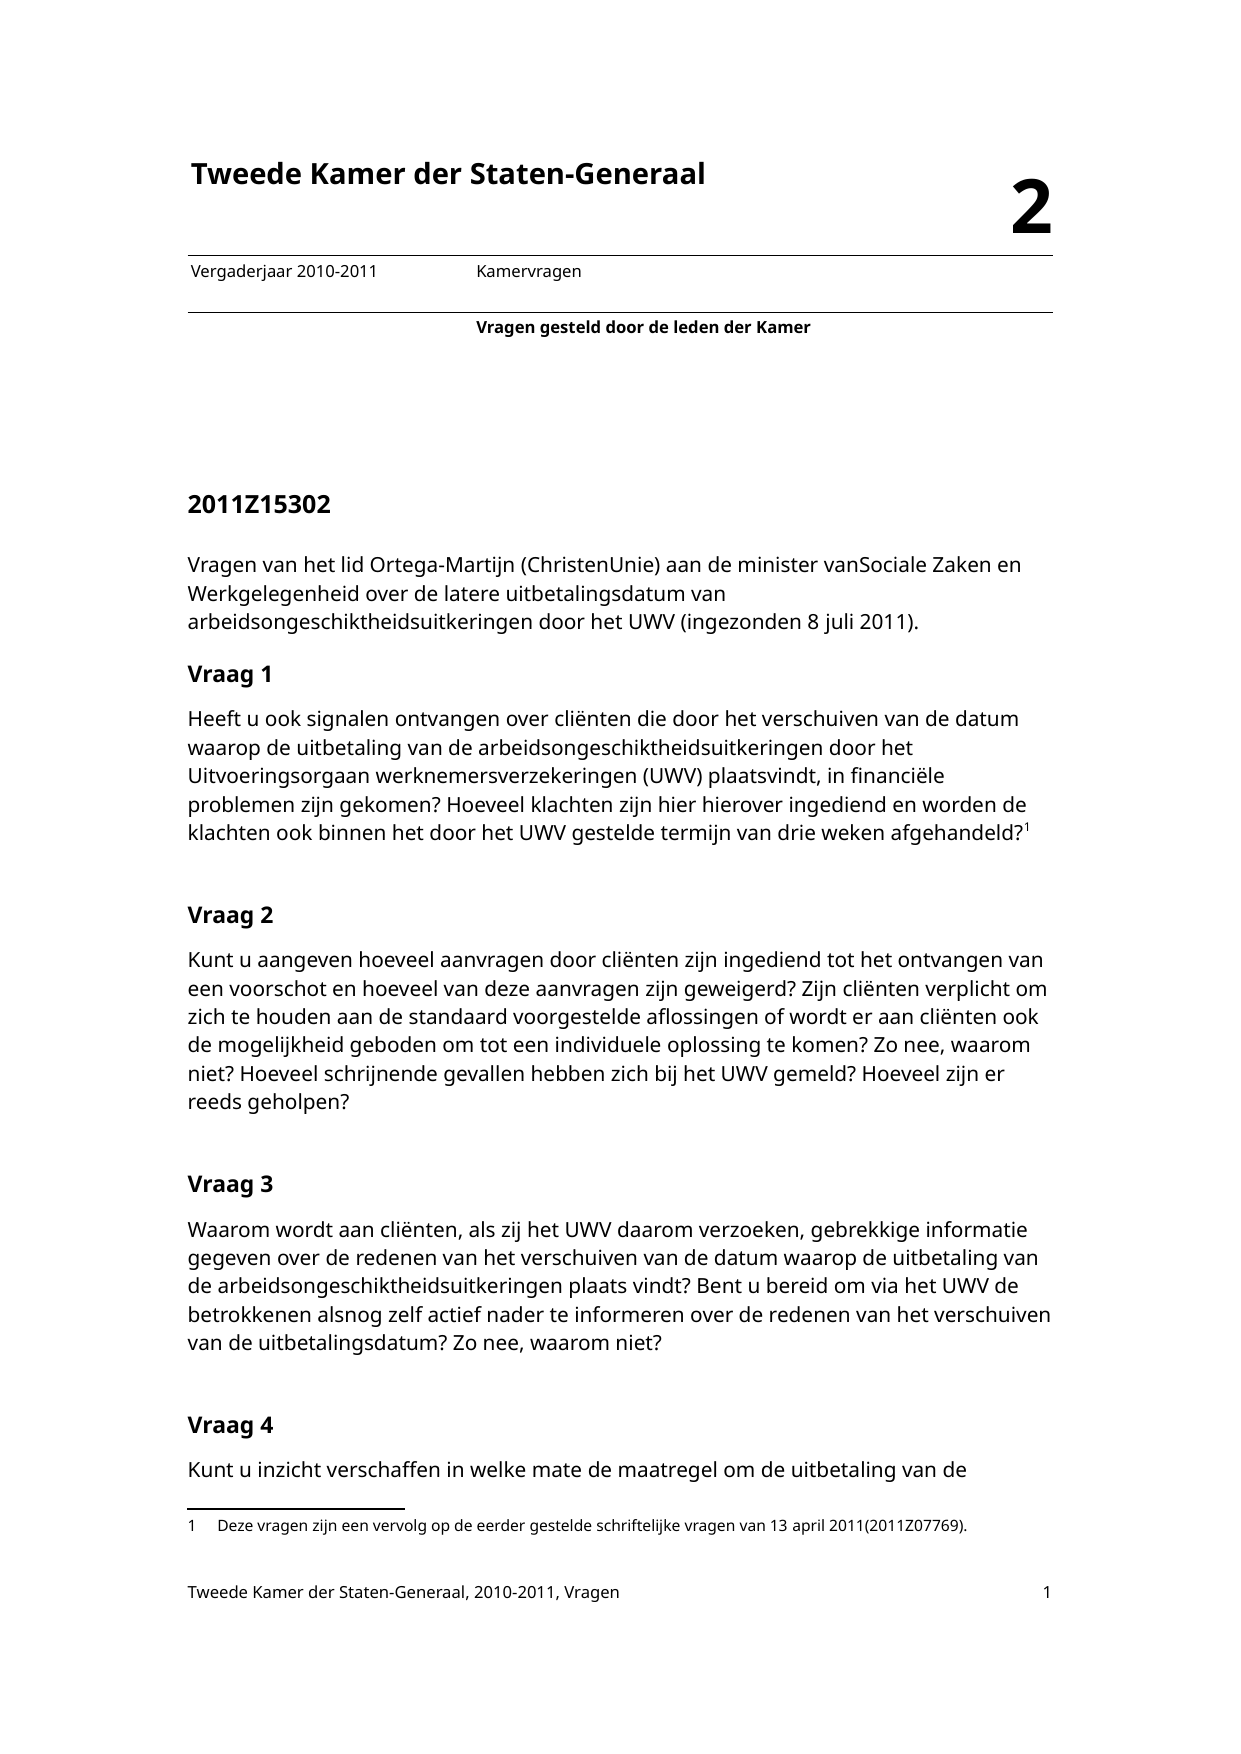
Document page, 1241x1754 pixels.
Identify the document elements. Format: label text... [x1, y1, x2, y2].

table_cell [188, 313, 473, 339]
subtitle Vraag 3 [187, 1168, 1053, 1200]
text Deze vragen zijn een vervolg op de eerder gestelde schriftelijke vragen van 13 april 2011(2011Z07769). [187, 1479, 1053, 1536]
subtitle Vraag 2 [187, 899, 1053, 930]
subtitle Vraag 1 [187, 658, 1053, 689]
text Heeft u ook signalen ontvangen over cliënten die door het verschuiven van de datum waarop de uitbetaling van de arbeidsongeschiktheidsuitkeringen door het Uitvoeringsorgaan werknemersverzekeringen (UWV) plaatsvindt, in financiële problemen zijn gekomen? Hoeveel klachten zijn hier hierover ingediend en worden de klachten ook binnen het door het UWV gestelde termijn van drie weken afgehandeld? [187, 704, 1053, 847]
text 2011Z15302 [187, 487, 1053, 521]
text Kunt u aangeven hoeveel aanvragen door cliënten zijn ingediend tot het ontvangen van een voorschot en hoeveel van deze aanvragen zijn geweigerd? Zijn cliënten verplicht om zich te houden aan de standaard voorgestelde aflossingen of wordt er aan cliënten ook de mogelijkheid geboden om tot een individuele oplossing te komen? Zo nee, waarom niet? Hoeveel schrijnende gevallen hebben zich bij het UWV gemeld? Hoeveel zijn er reeds geholpen? [187, 945, 1053, 1116]
table_cell Vragen gesteld door de leden der Kamer [473, 313, 1053, 339]
table_cell Kamervragen [473, 256, 1053, 312]
table_cell Vergaderjaar 2010-2011 [188, 256, 473, 312]
table_header 2 [880, 150, 1053, 255]
text Vragen van het lid Ortega-Martijn (ChristenUnie) aan de minister vanSociale Zaken en Werkgelegenheid over de latere uitbetalingsdatum van arbeidsongeschiktheidsuitkeringen door het UWV (ingezonden 8 juli 2011). [187, 550, 1053, 636]
text Waarom wordt aan cliënten, als zij het UWV daarom verzoeken, gebrekkige informatie gegeven over de redenen van het verschuiven van de datum waarop de uitbetaling van de arbeidsongeschiktheidsuitkeringen plaats vindt? Bent u bereid om via het UWV de betrokkenen alsnog zelf actief nader te informeren over de redenen van het verschuiven van de uitbetalingsdatum? Zo nee, waarom niet? [187, 1215, 1053, 1357]
table_header Tweede Kamer der Staten-Generaal [188, 150, 879, 255]
